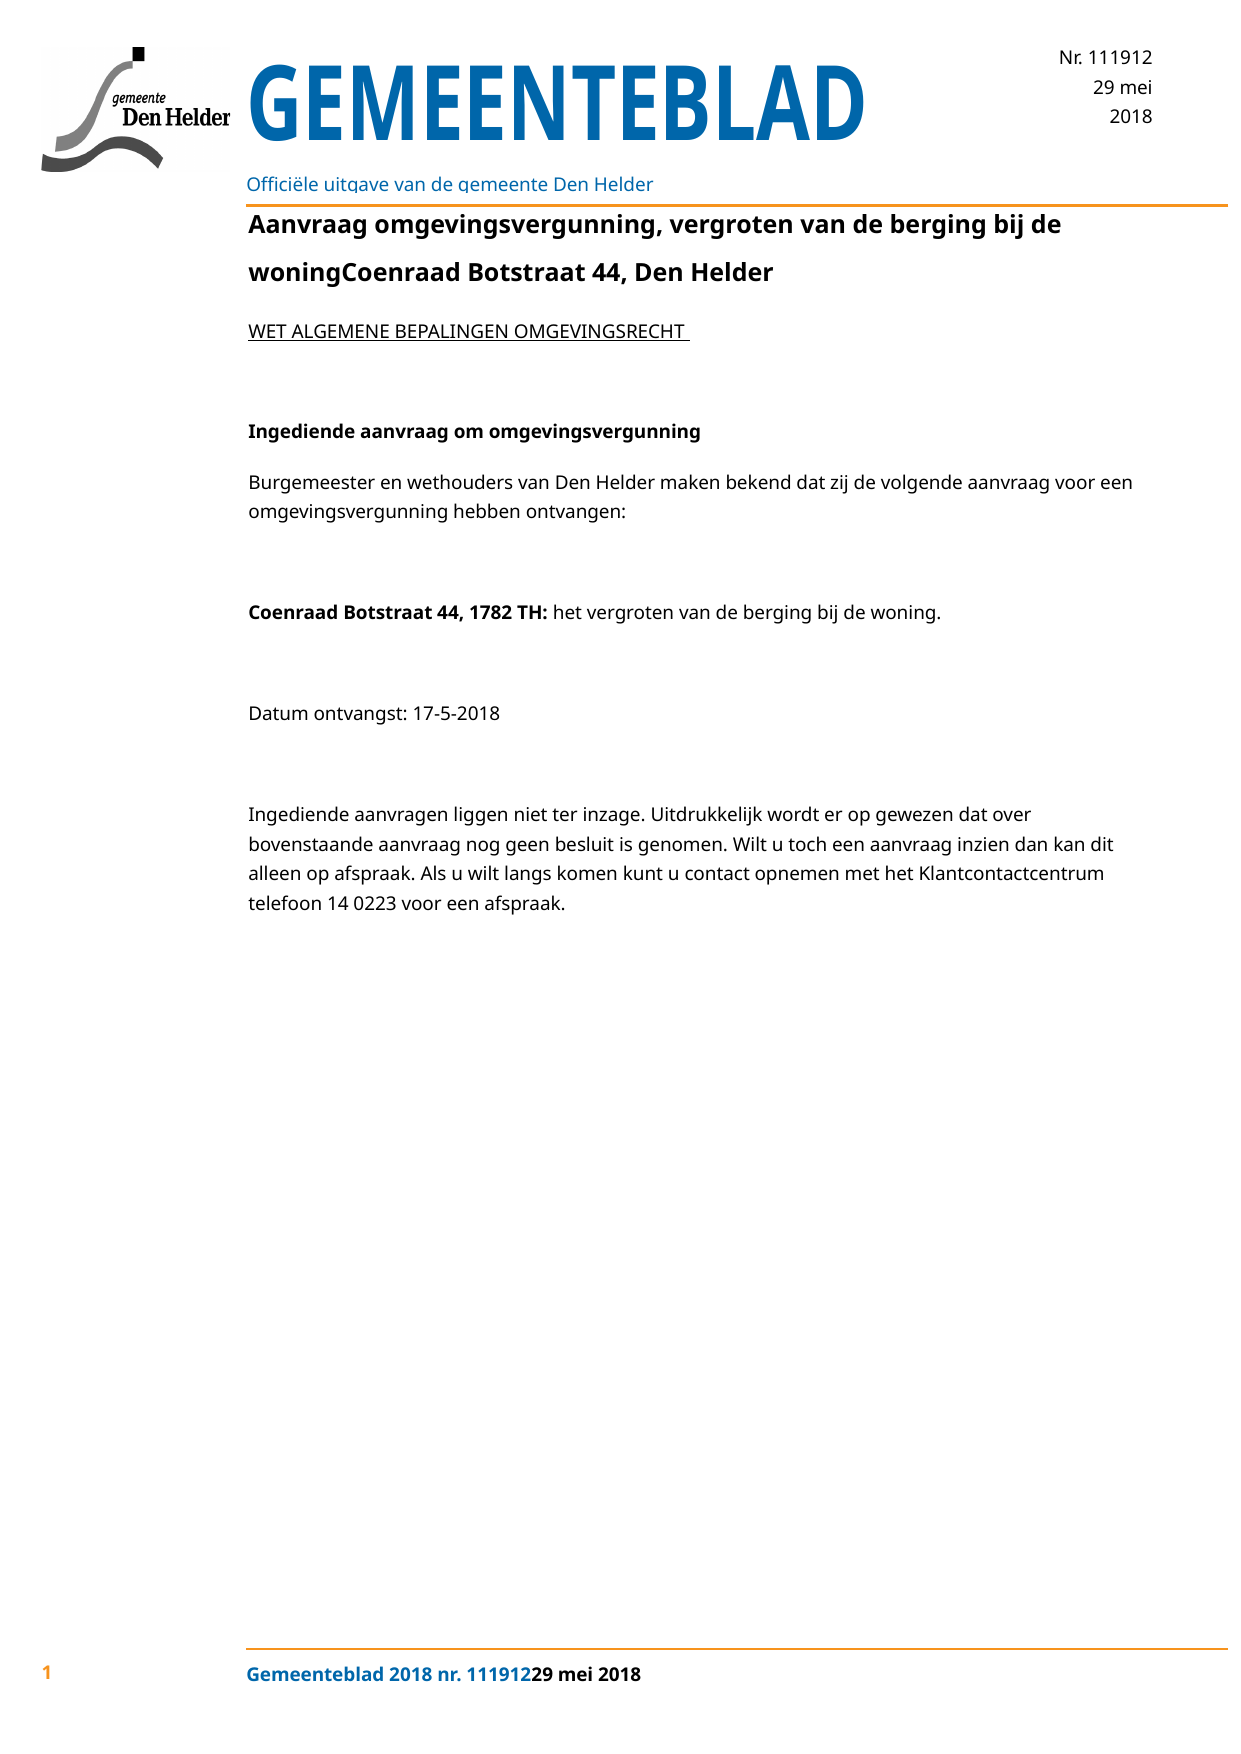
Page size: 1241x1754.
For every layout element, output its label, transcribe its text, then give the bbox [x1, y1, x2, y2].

text Coenraad Botstraat 44, 1782 TH: het vergroten van de berging bij de woning. [248, 599, 1152, 625]
text Ingediende aanvraag om omgevingsvergunning [248, 419, 1152, 444]
text Datum ontvangst: 17-5-2018 [248, 700, 1152, 726]
text Aanvraag omgevingsvergunning, vergroten van de berging bij de woningCoenraad Botstraat 44, Den Helder [248, 207, 1152, 288]
text WET ALGEMENE BEPALINGEN OMGEVINGSRECHT [248, 318, 1152, 344]
picture [41, 47, 231, 172]
text Ingediende aanvragen liggen niet ter inzage. Uitdrukkelijk wordt er op gewezen dat over bovenstaande aanvraag nog geen besluit is genomen. Wilt u toch een aanvraag inzien dan kan dit alleen op afspraak. Als u wilt langs komen kunt u contact opnemen met het Klantcontactcentrum telefoon 14 0223 voor een afspraak. [248, 801, 1152, 916]
text Burgemeester en wethouders van Den Helder maken bekend dat zij de volgende aanvraag voor een omgevingsvergunning hebben ontvangen: [248, 469, 1152, 524]
